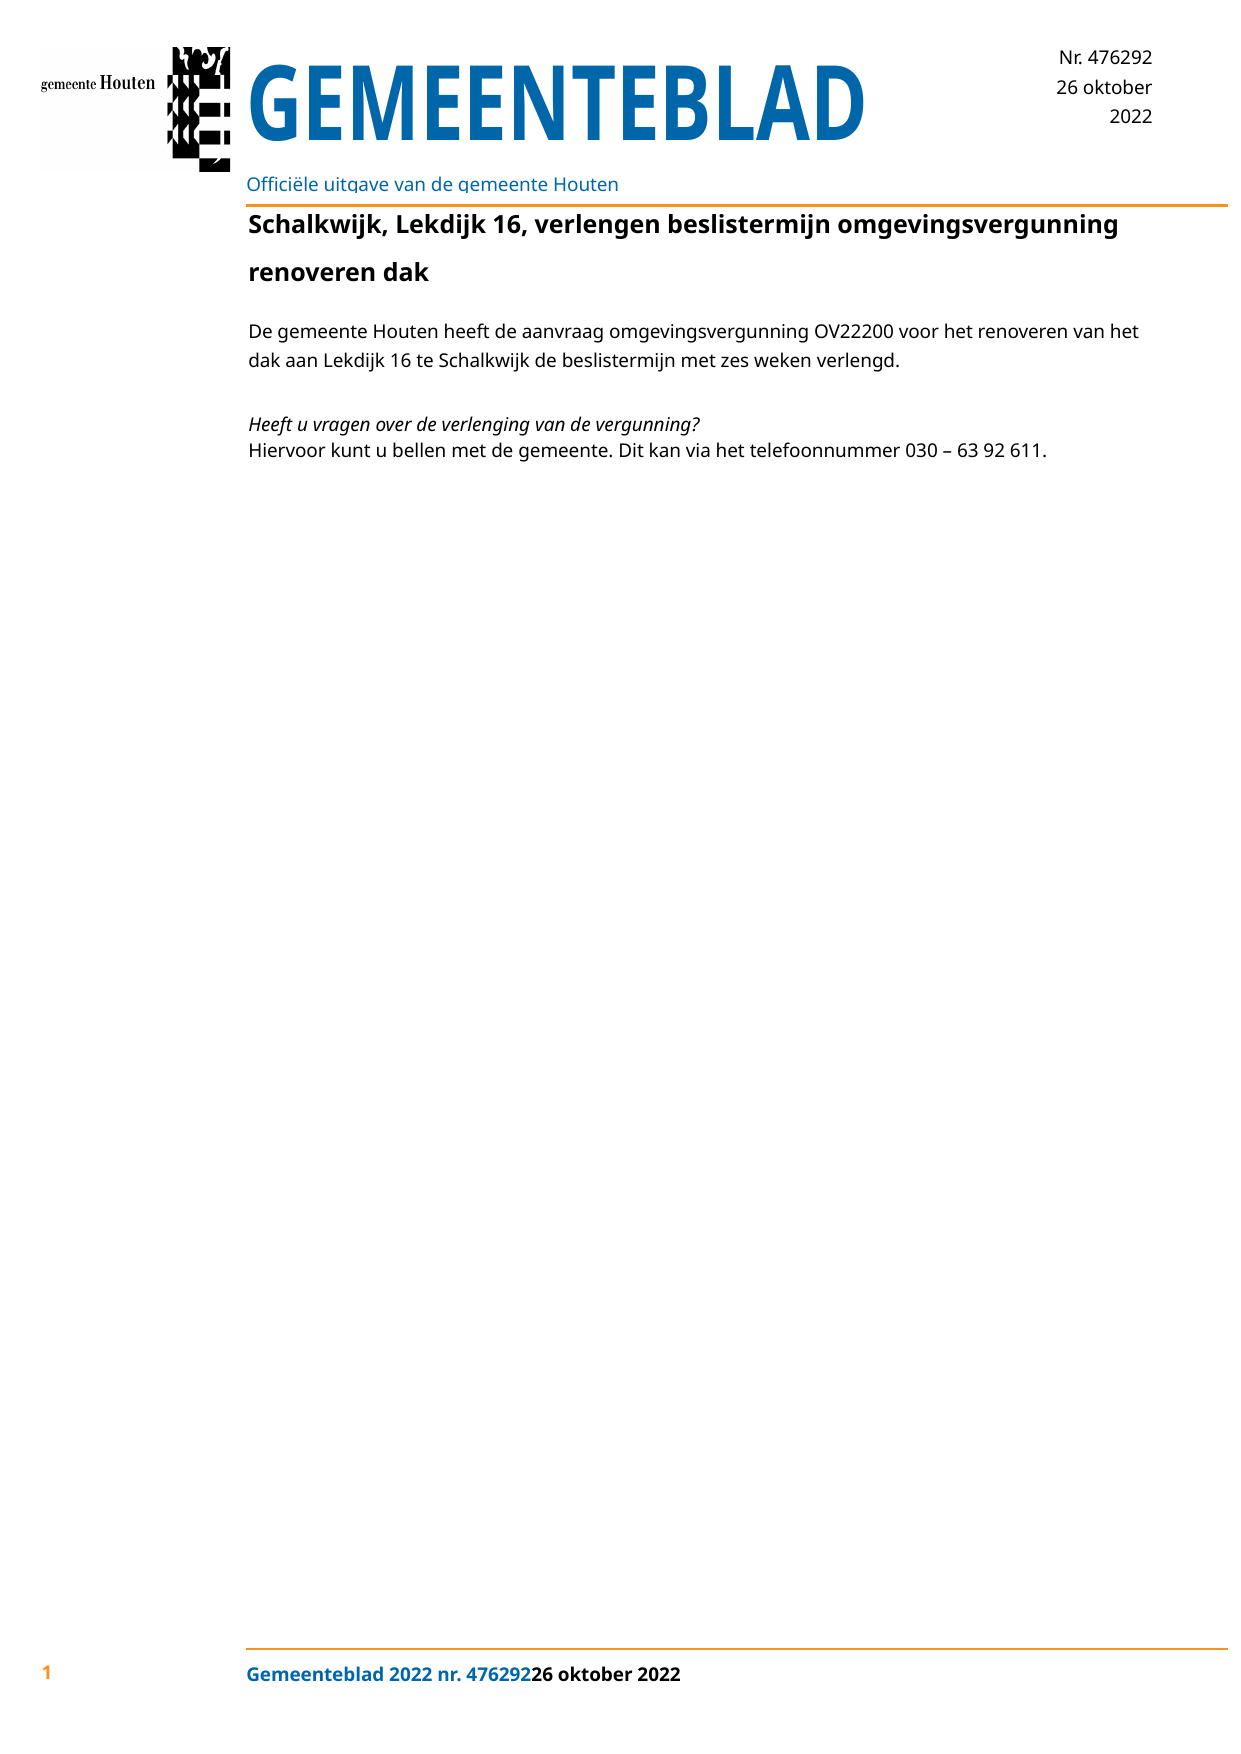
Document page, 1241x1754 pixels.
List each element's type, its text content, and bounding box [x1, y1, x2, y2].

text Schalkwijk, Lekdijk 16, verlengen beslistermijn omgevingsvergunning renoveren dak [248, 207, 1152, 288]
text Hiervoor kunt u bellen met de gemeente. Dit kan via het telefoonnummer 030 – 63 92 611. [248, 437, 1152, 463]
picture [41, 47, 231, 172]
text Heeft u vragen over de verlenging van de vergunning? [248, 411, 1152, 437]
text De gemeente Houten heeft de aanvraag omgevingsvergunning OV22200 voor het renoveren van het dak aan Lekdijk 16 te Schalkwijk de beslistermijn met zes weken verlengd. [248, 318, 1152, 373]
